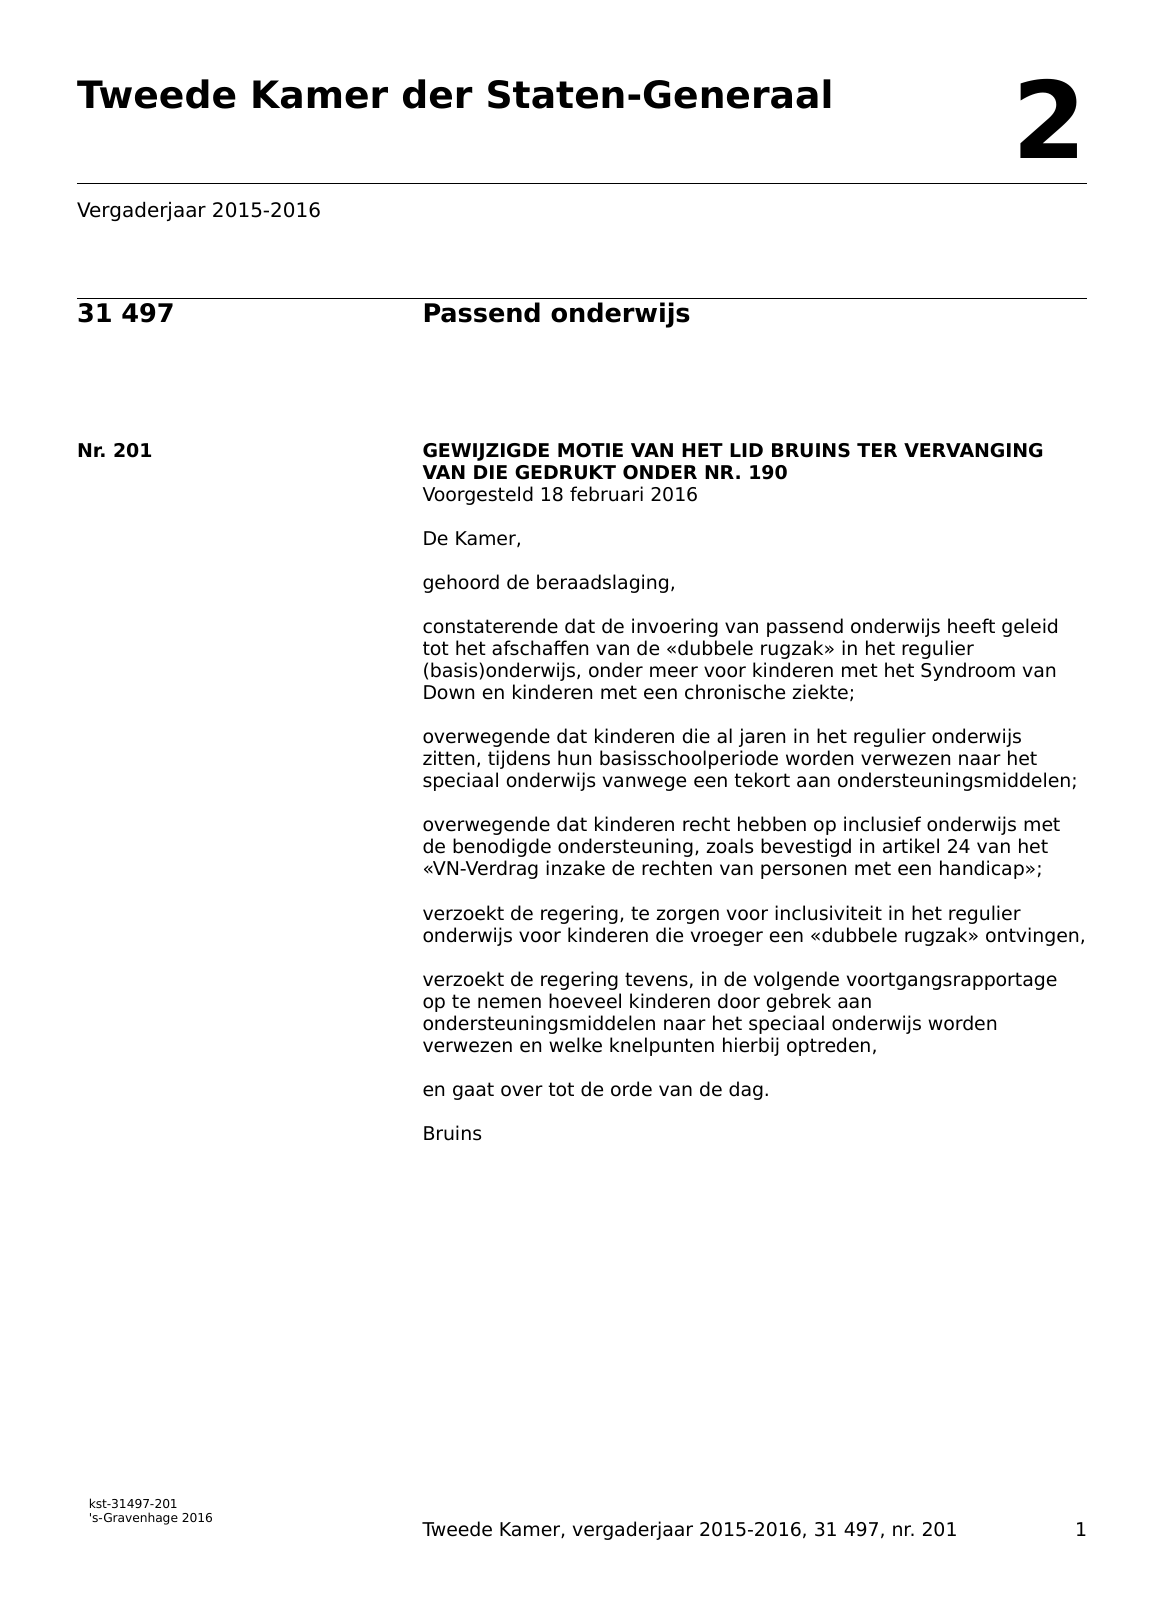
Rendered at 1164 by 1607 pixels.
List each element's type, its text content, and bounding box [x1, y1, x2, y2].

text verzoekt de regering tevens, in de volgende voortgangsrapportage op te nemen hoeveel kinderen door gebrek aan ondersteuningsmiddelen naar het speciaal onderwijs worden verwezen en welke knelpunten hierbij optreden, [422, 969, 1087, 1057]
text en gaat over tot de orde van de dag. [422, 1079, 1087, 1101]
table_header 2 [886, 59, 1087, 183]
text kst-31497-201 [88, 1497, 323, 1511]
text De Kamer, [422, 528, 1087, 550]
text gehoord de beraadslaging, [422, 572, 1087, 594]
text 's-Gravenhage 2016 [88, 1511, 323, 1525]
text Voorgesteld 18 februari 2016 [422, 484, 1087, 506]
text constaterende dat de invoering van passend onderwijs heeft geleid tot het afschaffen van de «dubbele rugzak» in het regulier (basis)onderwijs, onder meer voor kinderen met het Syndroom van Down en kinderen met een chronische ziekte; [422, 616, 1087, 704]
text Bruins [422, 1123, 1087, 1145]
subtitle 31 497 Passend onderwijs [77, 299, 1087, 329]
text verzoekt de regering, te zorgen voor inclusiviteit in het regulier onderwijs voor kinderen die vroeger een «dubbele rugzak» ontvingen, [422, 902, 1087, 946]
text overwegende dat kinderen recht hebben op inclusief onderwijs met de benodigde ondersteuning, zoals bevestigd in artikel 24 van het «VN-Verdrag inzake de rechten van personen met een handicap»; [422, 814, 1087, 880]
table_header Tweede Kamer der Staten-Generaal [77, 59, 886, 183]
table_cell Vergaderjaar 2015-2016 [77, 184, 1087, 298]
subtitle Nr. 201 GEWIJZIGDE MOTIE VAN HET LID BRUINS TER VERVANGING VAN DIE GEDRUKT ONDER NR. 190 [77, 440, 1087, 484]
text overwegende dat kinderen die al jaren in het regulier onderwijs zitten, tijdens hun basisschoolperiode worden verwezen naar het speciaal onderwijs vanwege een tekort aan ondersteuningsmiddelen; [422, 726, 1087, 792]
